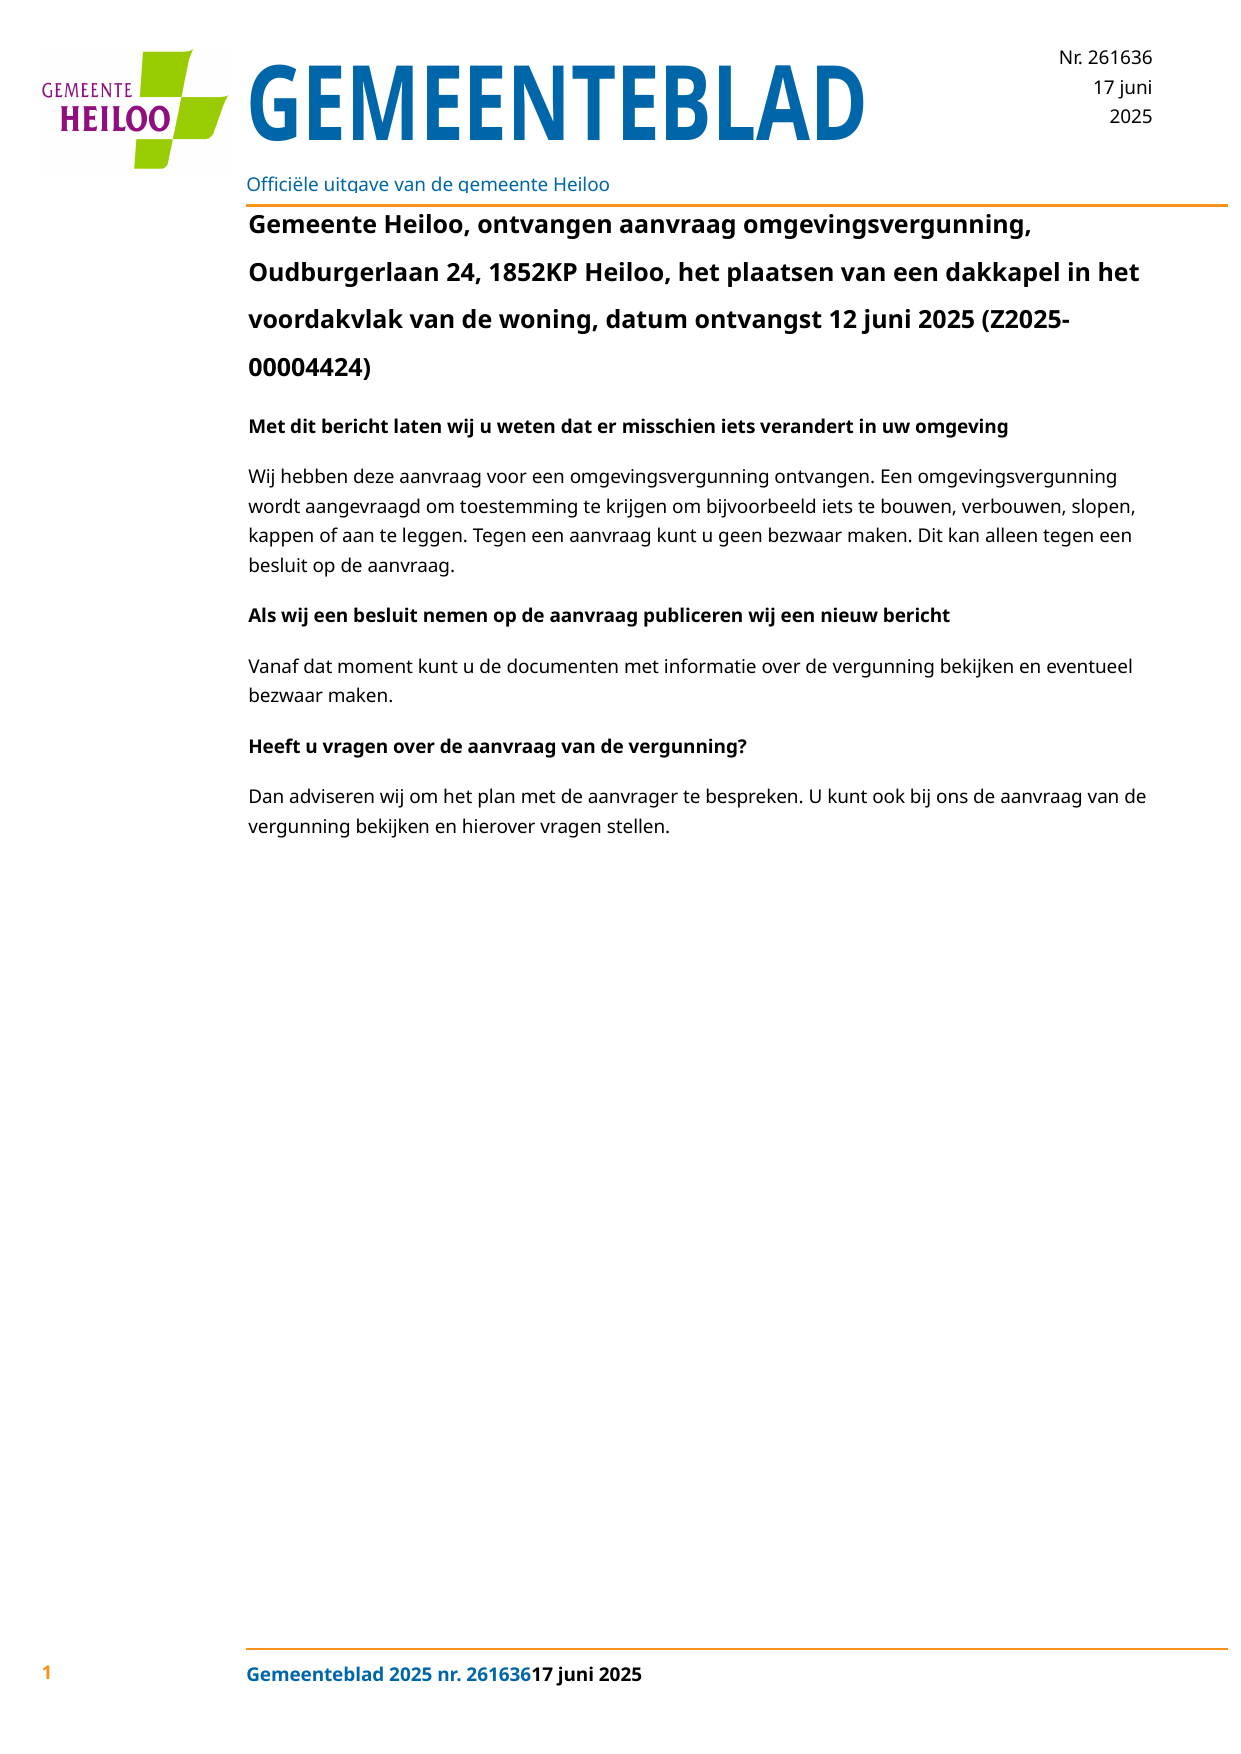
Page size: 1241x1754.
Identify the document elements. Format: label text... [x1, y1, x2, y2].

text Dan adviseren wij om het plan met de aanvrager te bespreken. U kunt ook bij ons de aanvraag van de vergunning bekijken en hierover vragen stellen. [248, 783, 1152, 839]
text Gemeente Heiloo, ontvangen aanvraag omgevingsvergunning, Oudburgerlaan 24, 1852KP Heiloo, het plaatsen van een dakkapel in het voordakvlak van de woning, datum ontvangst 12 juni 2025 (Z2025-00004424) [248, 207, 1152, 384]
text Heeft u vragen over de aanvraag van de vergunning? [248, 733, 1152, 759]
text Als wij een besluit nemen op de aanvraag publiceren wij een nieuw bericht [248, 603, 1152, 628]
text Wij hebben deze aanvraag voor een omgevingsvergunning ontvangen. Een omgevingsvergunning wordt aangevraagd om toestemming te krijgen om bijvoorbeeld iets te bouwen, verbouwen, slopen, kappen of aan te leggen. Tegen een aanvraag kunt u geen bezwaar maken. Dit kan alleen tegen een besluit op de aanvraag. [248, 463, 1152, 578]
picture [41, 47, 231, 172]
text Met dit bericht laten wij u weten dat er misschien iets verandert in uw omgeving [248, 413, 1152, 439]
text Vanaf dat moment kunt u de documenten met informatie over de vergunning bekijken en eventueel bezwaar maken. [248, 653, 1152, 708]
